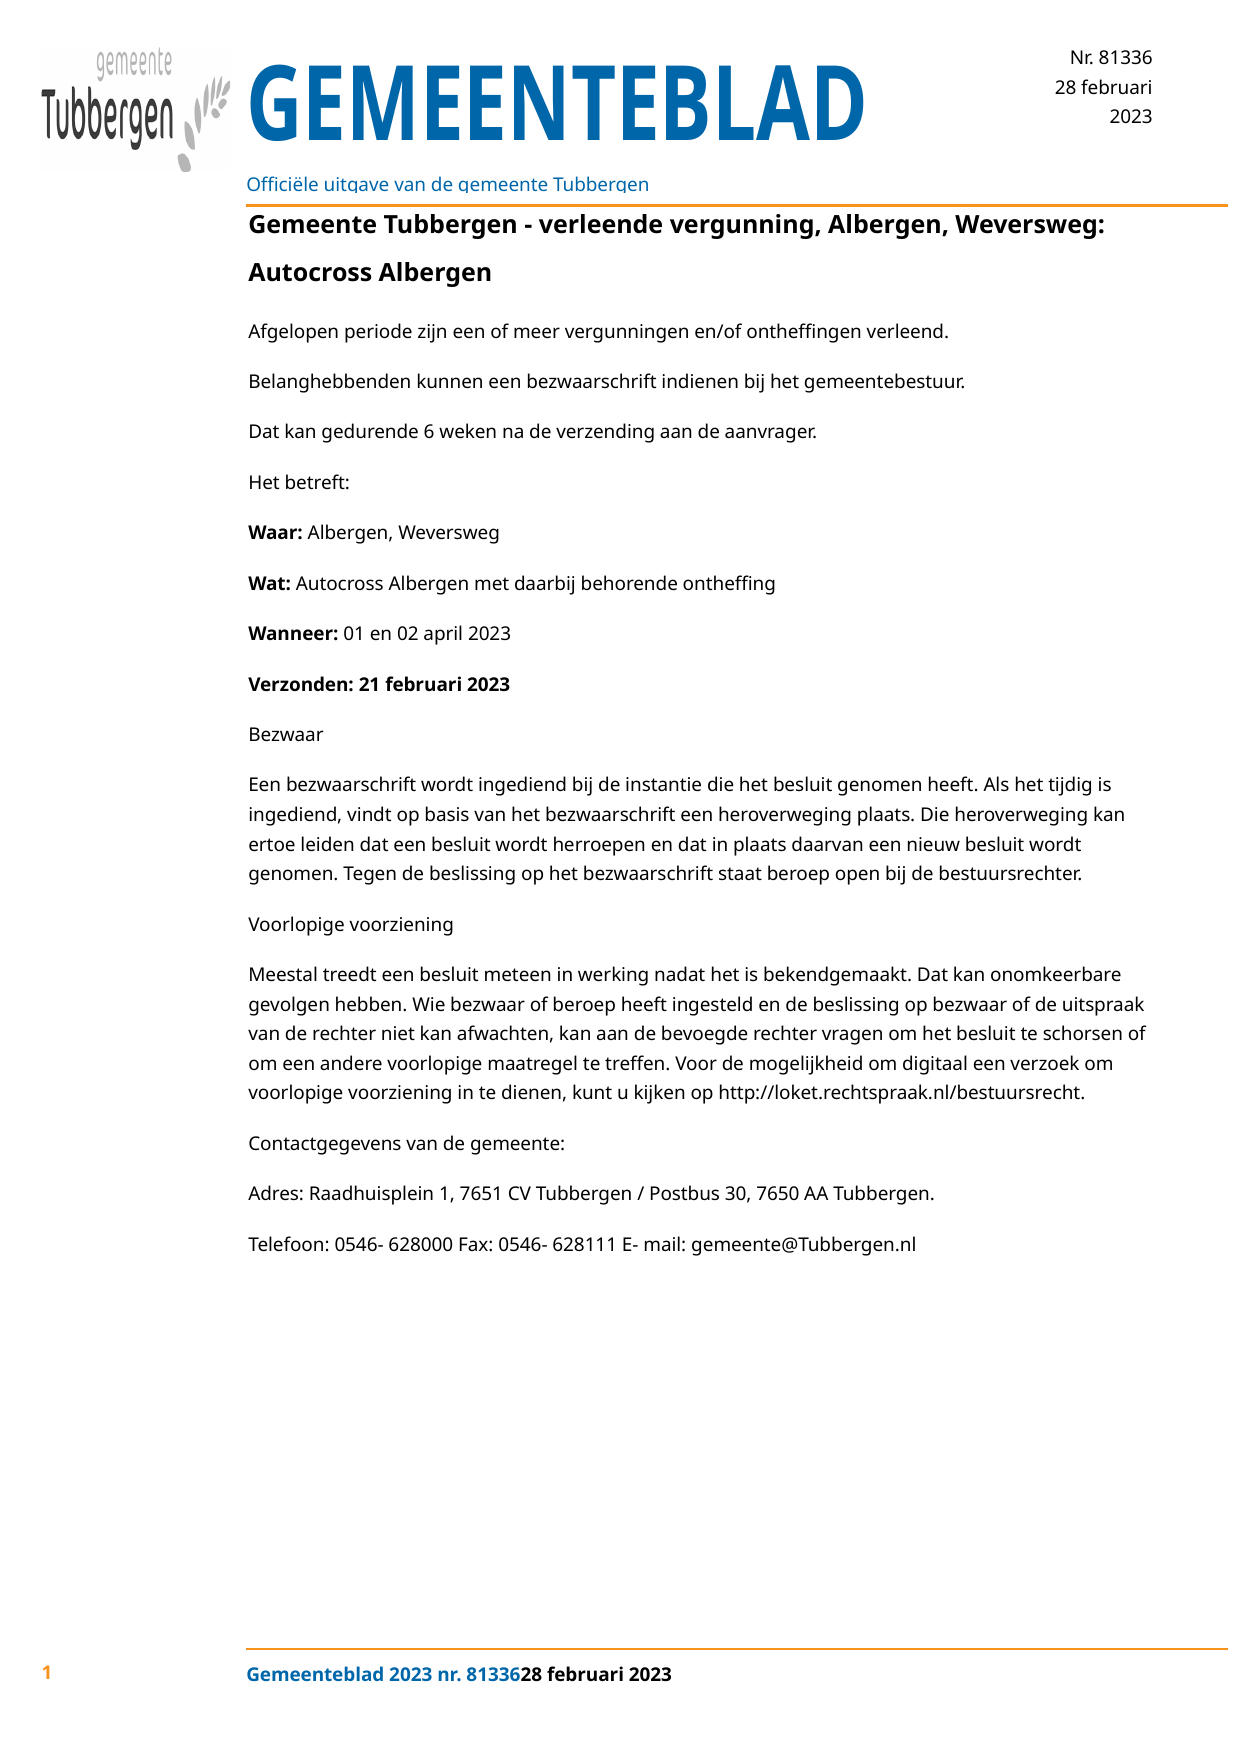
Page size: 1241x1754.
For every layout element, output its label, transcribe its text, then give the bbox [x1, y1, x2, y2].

text Telefoon: 0546- 628000 Fax: 0546- 628111 E- mail: gemeente@Tubbergen.nl [248, 1231, 1152, 1257]
picture [41, 47, 231, 172]
text Het betreft: [248, 469, 1152, 495]
text Een bezwaarschrift wordt ingediend bij de instantie die het besluit genomen heeft. Als het tijdig is ingediend, vindt op basis van het bezwaarschrift een heroverweging plaats. Die heroverweging kan ertoe leiden dat een besluit wordt herroepen en dat in plaats daarvan een nieuw besluit wordt genomen. Tegen de beslissing op het bezwaarschrift staat beroep open bij de bestuursrechter. [248, 772, 1152, 886]
text Dat kan gedurende 6 weken na de verzending aan de aanvrager. [248, 419, 1152, 444]
text Verzonden: 21 februari 2023 [248, 671, 1152, 697]
text Wat: Autocross Albergen met daarbij behorende ontheffing [248, 570, 1152, 596]
text Adres: Raadhuisplein 1, 7651 CV Tubbergen / Postbus 30, 7650 AA Tubbergen. [248, 1180, 1152, 1206]
text Gemeente Tubbergen - verleende vergunning, Albergen, Weversweg: Autocross Albergen [248, 207, 1152, 288]
text Voorlopige voorziening [248, 911, 1152, 937]
text Bezwaar [248, 721, 1152, 747]
text Afgelopen periode zijn een of meer vergunningen en/of ontheffingen verleend. [248, 318, 1152, 344]
text Wanneer: 01 en 02 april 2023 [248, 620, 1152, 646]
text Belanghebbenden kunnen een bezwaarschrift indienen bij het gemeentebestuur. [248, 368, 1152, 394]
text Meestal treedt een besluit meteen in werking nadat het is bekendgemaakt. Dat kan onomkeerbare gevolgen hebben. Wie bezwaar of beroep heeft ingesteld en de beslissing op bezwaar of de uitspraak van de rechter niet kan afwachten, kan aan de bevoegde rechter vragen om het besluit te schorsen of om een andere voorlopige maatregel te treffen. Voor de mogelijkheid om digitaal een verzoek om voorlopige voorziening in te dienen, kunt u kijken op http://loket.rechtspraak.nl/bestuursrecht. [248, 961, 1152, 1105]
text Contactgegevens van de gemeente: [248, 1130, 1152, 1156]
text Waar: Albergen, Weversweg [248, 519, 1152, 545]
